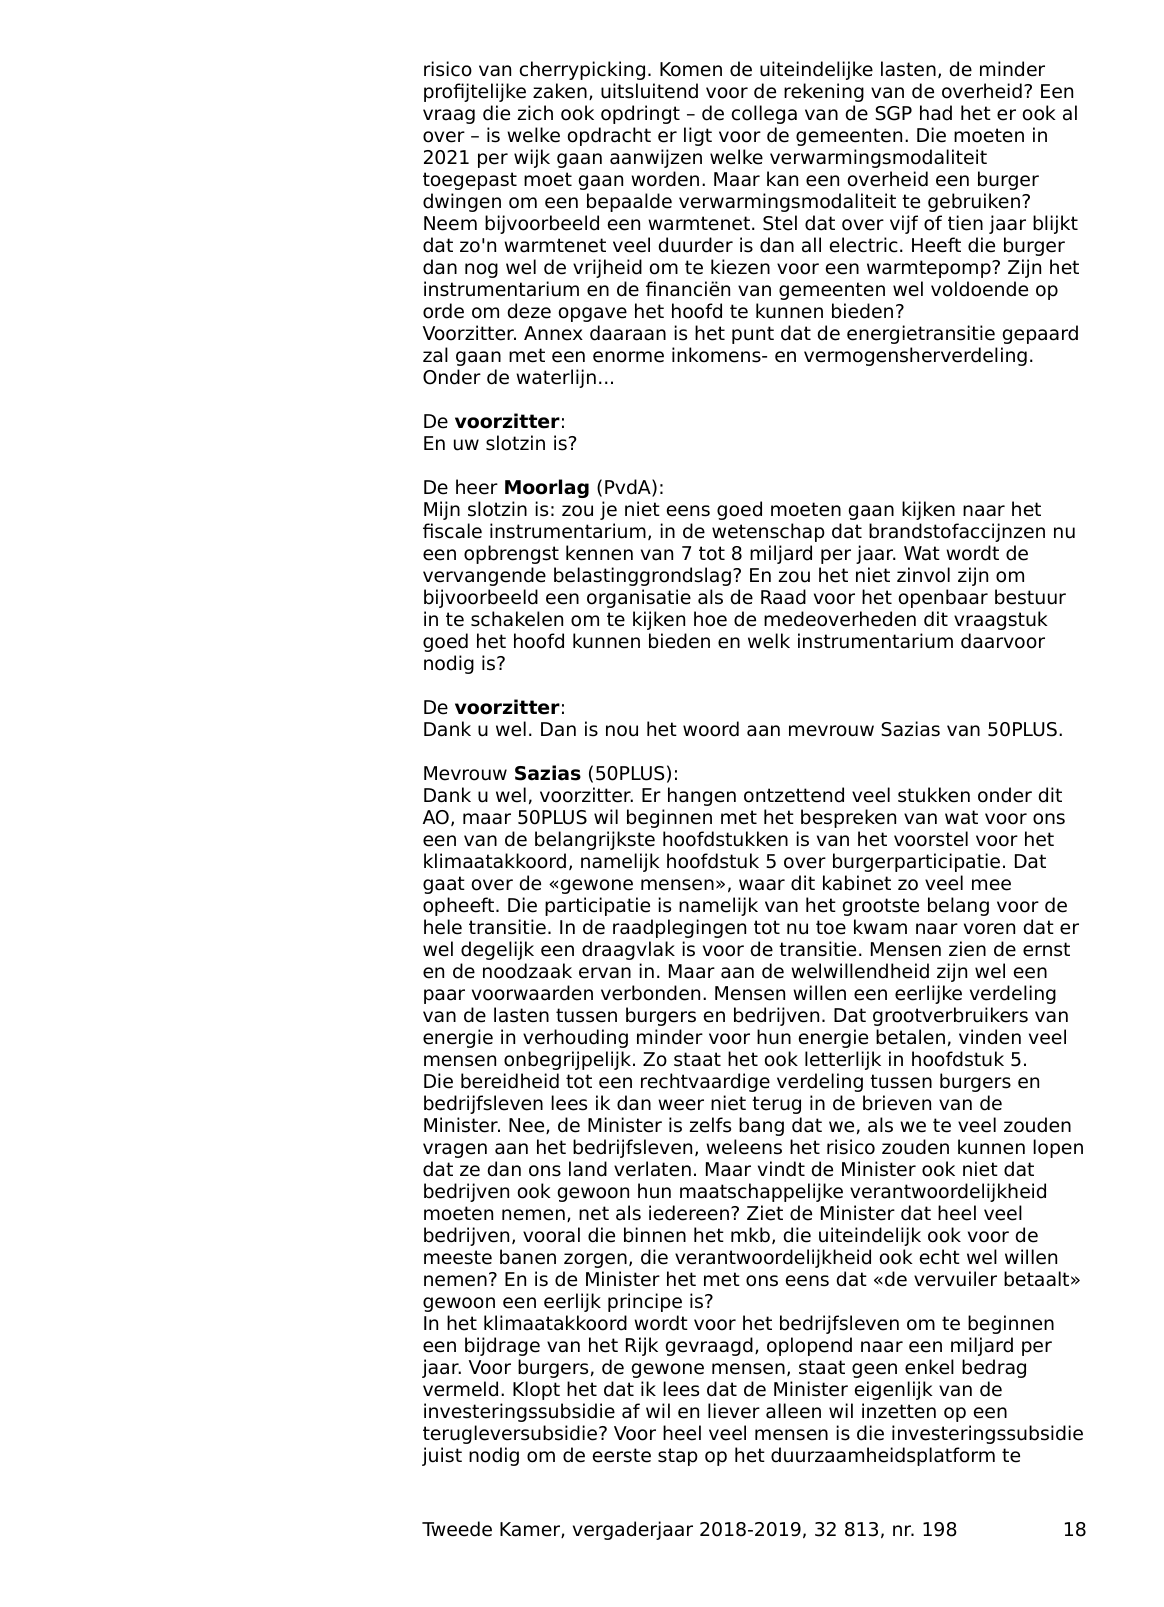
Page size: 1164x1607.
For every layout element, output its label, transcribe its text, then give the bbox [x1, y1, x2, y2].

text Dank u wel. Dan is nou het woord aan mevrouw Sazias van 50PLUS. [422, 719, 1087, 741]
text Mevrouw Sazias (50PLUS): [422, 763, 1087, 785]
text En uw slotzin is? [422, 433, 1087, 455]
text Dank u wel, voorzitter. Er hangen ontzettend veel stukken onder dit AO, maar 50PLUS wil beginnen met het bespreken van wat voor ons een van de belangrijkste hoofdstukken is van het voorstel voor het klimaatakkoord, namelijk hoofdstuk 5 over burgerparticipatie. Dat gaat over de «gewone mensen», waar dit kabinet zo veel mee opheeft. Die participatie is namelijk van het grootste belang voor de hele transitie. In de raadplegingen tot nu toe kwam naar voren dat er wel degelijk een draagvlak is voor de transitie. Mensen zien de ernst en de noodzaak ervan in. Maar aan de welwillendheid zijn wel een paar voorwaarden verbonden. Mensen willen een eerlijke verdeling van de lasten tussen burgers en bedrijven. Dat grootverbruikers van energie in verhouding minder voor hun energie betalen, vinden veel mensen onbegrijpelijk. Zo staat het ook letterlijk in hoofdstuk 5. [422, 785, 1087, 1071]
text Mijn slotzin is: zou je niet eens goed moeten gaan kijken naar het fiscale instrumentarium, in de wetenschap dat brandstofaccijnzen nu een opbrengst kennen van 7 tot 8 miljard per jaar. Wat wordt de vervangende belastinggrondslag? En zou het niet zinvol zijn om bijvoorbeeld een organisatie als de Raad voor het openbaar bestuur in te schakelen om te kijken hoe de medeoverheden dit vraagstuk goed het hoofd kunnen bieden en welk instrumentarium daarvoor nodig is? [422, 499, 1087, 675]
text De heer Moorlag (PvdA): [422, 477, 1087, 499]
text In het klimaatakkoord wordt voor het bedrijfsleven om te beginnen een bijdrage van het Rijk gevraagd, oplopend naar een miljard per jaar. Voor burgers, de gewone mensen, staat geen enkel bedrag vermeld. Klopt het dat ik lees dat de Minister eigenlijk van de investeringssubsidie af wil en liever alleen wil inzetten op een terugleversubsidie? Voor heel veel mensen is die investeringssubsidie juist nodig om de eerste stap op het duurzaamheidsplatform te [422, 1313, 1087, 1467]
text Voorzitter. Annex daaraan is het punt dat de energietransitie gepaard zal gaan met een enorme inkomens- en vermogensherverdeling. Onder de waterlijn... [422, 323, 1087, 389]
text risico van cherrypicking. Komen de uiteindelijke lasten, de minder profijtelijke zaken, uitsluitend voor de rekening van de overheid? Een vraag die zich ook opdringt – de collega van de SGP had het er ook al over – is welke opdracht er ligt voor de gemeenten. Die moeten in 2021 per wijk gaan aanwijzen welke verwarmingsmodaliteit toegepast moet gaan worden. Maar kan een overheid een burger dwingen om een bepaalde verwarmingsmodaliteit te gebruiken? Neem bijvoorbeeld een warmtenet. Stel dat over vijf of tien jaar blijkt dat zo'n warmtenet veel duurder is dan all electric. Heeft die burger dan nog wel de vrijheid om te kiezen voor een warmtepomp? Zijn het instrumentarium en de financiën van gemeenten wel voldoende op orde om deze opgave het hoofd te kunnen bieden? [422, 59, 1087, 323]
text De voorzitter: [422, 697, 1087, 719]
text De voorzitter: [422, 411, 1087, 433]
text Die bereidheid tot een rechtvaardige verdeling tussen burgers en bedrijfsleven lees ik dan weer niet terug in de brieven van de Minister. Nee, de Minister is zelfs bang dat we, als we te veel zouden vragen aan het bedrijfsleven, weleens het risico zouden kunnen lopen dat ze dan ons land verlaten. Maar vindt de Minister ook niet dat bedrijven ook gewoon hun maatschappelijke verantwoordelijkheid moeten nemen, net als iedereen? Ziet de Minister dat heel veel bedrijven, vooral die binnen het mkb, die uiteindelijk ook voor de meeste banen zorgen, die verantwoordelijkheid ook echt wel willen nemen? En is de Minister het met ons eens dat «de vervuiler betaalt» gewoon een eerlijk principe is? [422, 1071, 1087, 1313]
